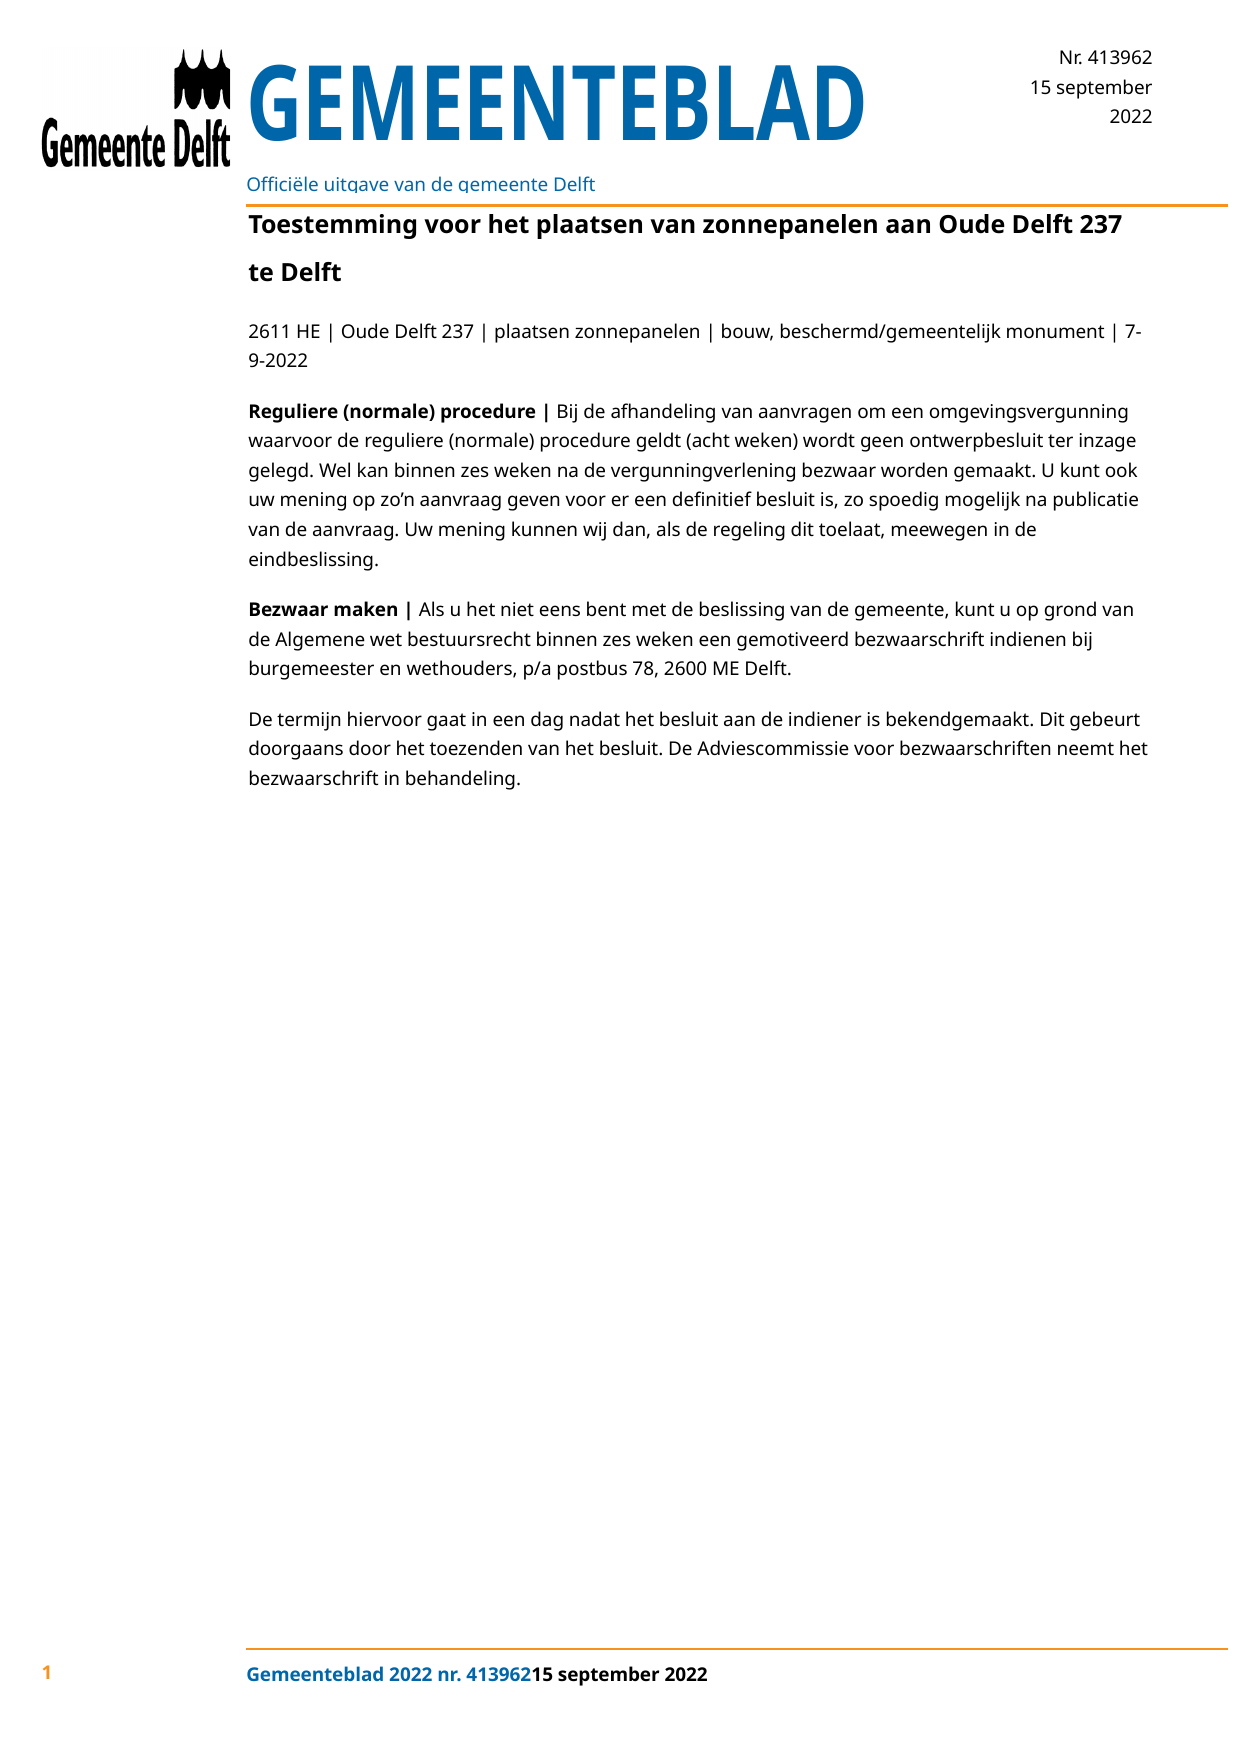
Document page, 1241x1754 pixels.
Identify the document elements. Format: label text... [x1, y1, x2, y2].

text 2611 HE | Oude Delft 237 | plaatsen zonnepanelen | bouw, beschermd/gemeentelijk monument | 7-9-2022 [248, 318, 1152, 373]
picture [41, 47, 231, 172]
text Bezwaar maken | Als u het niet eens bent met de beslissing van de gemeente, kunt u op grond van de Algemene wet bestuursrecht binnen zes weken een gemotiveerd bezwaarschrift indienen bij burgemeester en wethouders, p/a postbus 78, 2600 ME Delft. [248, 596, 1152, 681]
text Reguliere (normale) procedure | Bij de afhandeling van aanvragen om een omgevingsvergunning waarvoor de reguliere (normale) procedure geldt (acht weken) wordt geen ontwerpbesluit ter inzage gelegd. Wel kan binnen zes weken na de vergunningverlening bezwaar worden gemaakt. U kunt ook uw mening op zo’n aanvraag geven voor er een definitief besluit is, zo spoedig mogelijk na publicatie van de aanvraag. Uw mening kunnen wij dan, als de regeling dit toelaat, meewegen in de eindbeslissing. [248, 398, 1152, 572]
text Toestemming voor het plaatsen van zonnepanelen aan Oude Delft 237 te Delft [248, 207, 1152, 288]
text De termijn hiervoor gaat in een dag nadat het besluit aan de indiener is bekendgemaakt. Dit gebeurt doorgaans door het toezenden van het besluit. De Adviescommissie voor bezwaarschriften neemt het bezwaarschrift in behandeling. [248, 706, 1152, 791]
